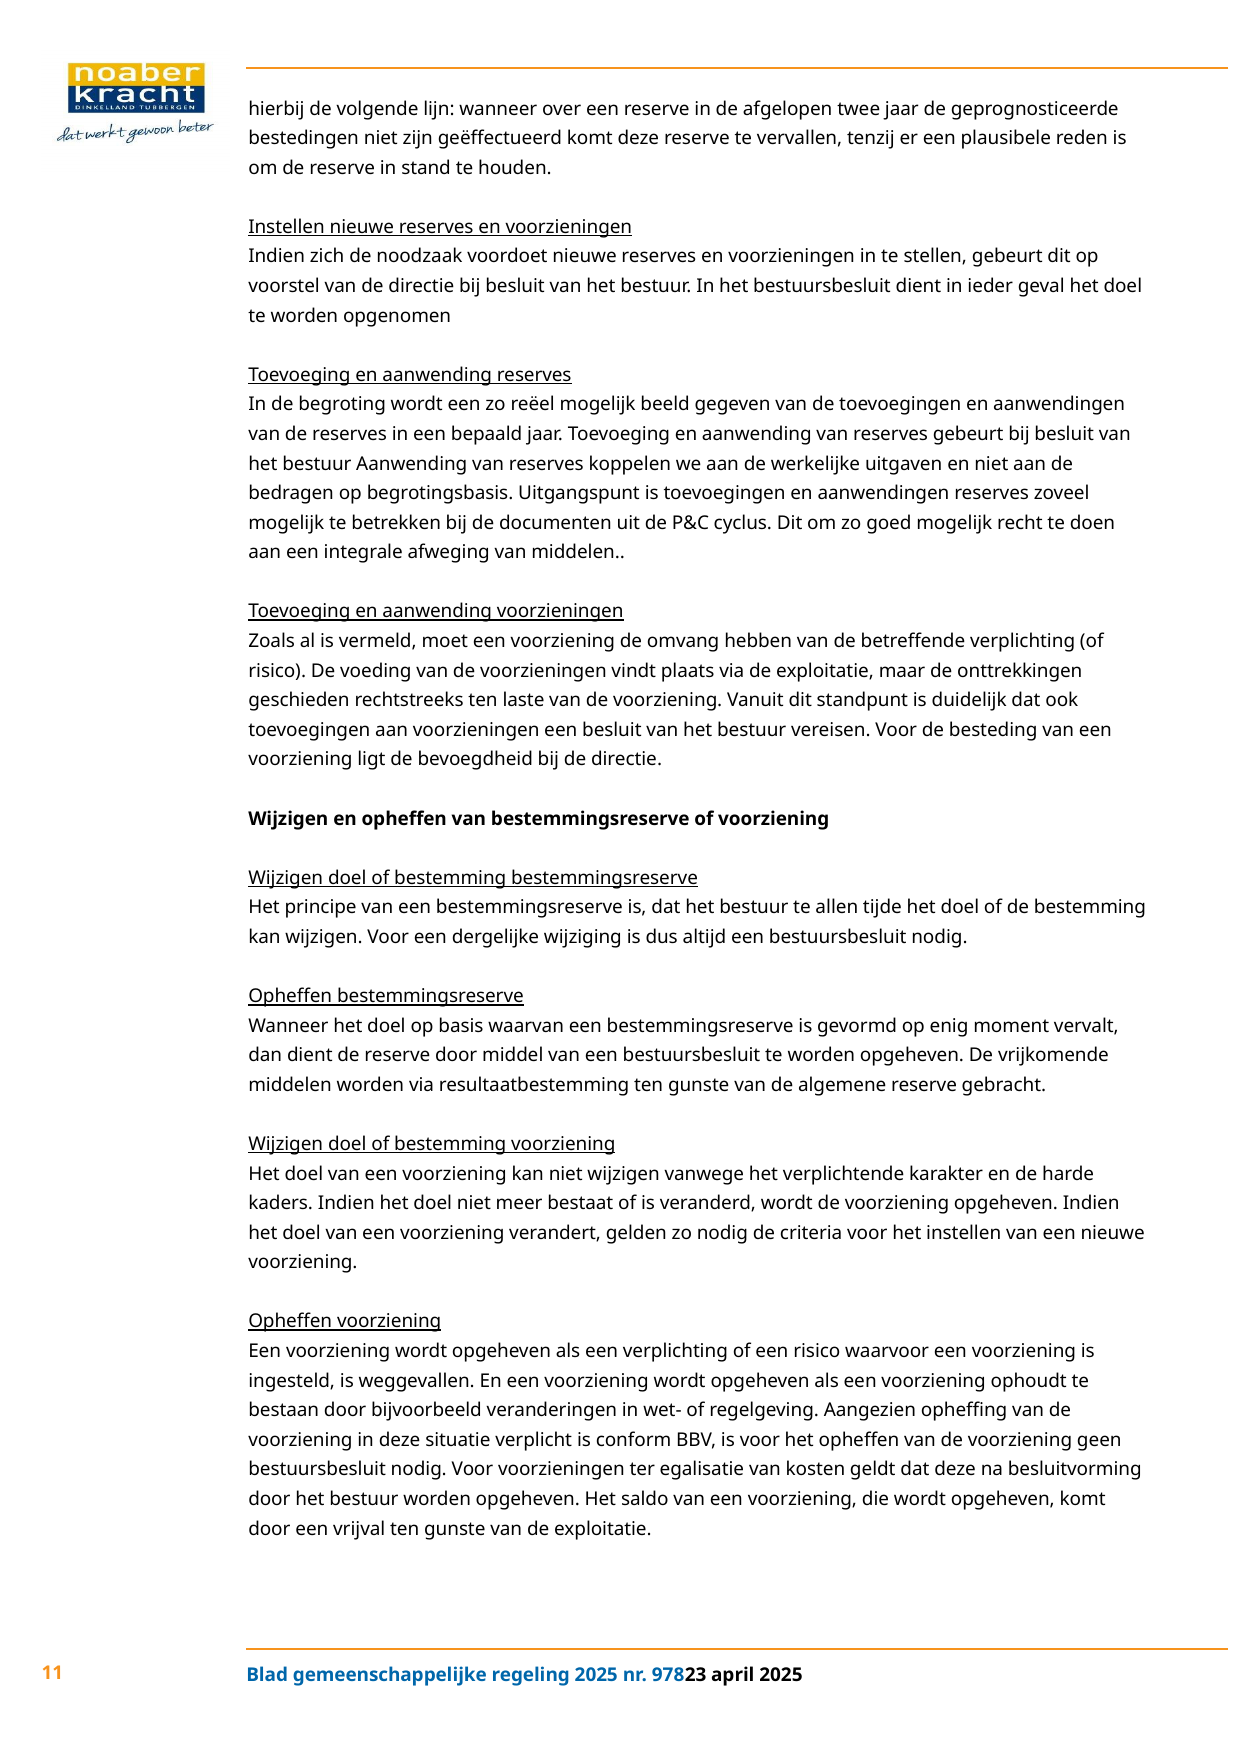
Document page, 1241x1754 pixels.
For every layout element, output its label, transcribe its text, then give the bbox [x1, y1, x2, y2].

text Opheffen bestemmingsreserve [248, 982, 1152, 1008]
text Wanneer het doel op basis waarvan een bestemmingsreserve is gevormd op enig moment vervalt, dan dient de reserve door middel van een bestuursbesluit te worden opgeheven. De vrijkomende middelen worden via resultaatbestemming ten gunste van de algemene reserve gebracht. [248, 1012, 1152, 1097]
text Het principe van een bestemmingsreserve is, dat het bestuur te allen tijde het doel of de bestemming kan wijzigen. Voor een dergelijke wijziging is dus altijd een bestuursbesluit nodig. [248, 893, 1152, 949]
text Het doel van een voorziening kan niet wijzigen vanwege het verplichtende karakter en de harde kaders. Indien het doel niet meer bestaat of is veranderd, wordt de voorziening opgeheven. Indien het doel van een voorziening verandert, gelden zo nodig de criteria voor het instellen van een nieuwe voorziening. [248, 1160, 1152, 1274]
text Toevoeging en aanwending reserves [248, 361, 1152, 387]
text Opheffen voorziening [248, 1308, 1152, 1333]
text Een voorziening wordt opgeheven als een verplichting of een risico waarvoor een voorziening is ingesteld, is weggevallen. En een voorziening wordt opgeheven als een voorziening ophoudt te bestaan door bijvoorbeeld veranderingen in wet- of regelgeving. Aangezien opheffing van de voorziening in deze situatie verplicht is conform BBV, is voor het opheffen van de voorziening geen bestuursbesluit nodig. Voor voorzieningen ter egalisatie van kosten geldt dat deze na besluitvorming door het bestuur worden opgeheven. Het saldo van een voorziening, die wordt opgeheven, komt door een vrijval ten gunste van de exploitatie. [248, 1337, 1152, 1541]
text Wijzigen en opheffen van bestemmingsreserve of voorziening [248, 805, 1152, 831]
text Instellen nieuwe reserves en voorzieningen [248, 213, 1152, 239]
text In de begroting wordt een zo reëel mogelijk beeld gegeven van de toevoegingen en aanwendingen van de reserves in een bepaald jaar. Toevoeging en aanwending van reserves gebeurt bij besluit van het bestuur Aanwending van reserves koppelen we aan de werkelijke uitgaven en niet aan de bedragen op begrotingsbasis. Uitgangspunt is toevoegingen en aanwendingen reserves zoveel mogelijk te betrekken bij de documenten uit de P&C cyclus. Dit om zo goed mogelijk recht te doen aan een integrale afweging van middelen.. [248, 391, 1152, 564]
text Toevoeging en aanwending voorzieningen [248, 598, 1152, 623]
text hierbij de volgende lijn: wanneer over een reserve in de afgelopen twee jaar de geprognosticeerde bestedingen niet zijn geëffectueerd komt deze reserve te vervallen, tenzij er een plausibele reden is om de reserve in stand te houden. [248, 95, 1152, 180]
picture [41, 47, 231, 172]
text Zoals al is vermeld, moet een voorziening de omvang hebben van de betreffende verplichting (of risico). De voeding van de voorzieningen vindt plaats via de exploitatie, maar de onttrekkingen geschieden rechtstreeks ten laste van de voorziening. Vanuit dit standpunt is duidelijk dat ook toevoegingen aan voorzieningen een besluit van het bestuur vereisen. Voor de besteding van een voorziening ligt de bevoegdheid bij de directie. [248, 627, 1152, 771]
text Wijzigen doel of bestemming voorziening [248, 1130, 1152, 1156]
text Indien zich de noodzaak voordoet nieuwe reserves en voorzieningen in te stellen, gebeurt dit op voorstel van de directie bij besluit van het bestuur. In het bestuursbesluit dient in ieder geval het doel te worden opgenomen [248, 243, 1152, 328]
text Wijzigen doel of bestemming bestemmingsreserve [248, 864, 1152, 890]
